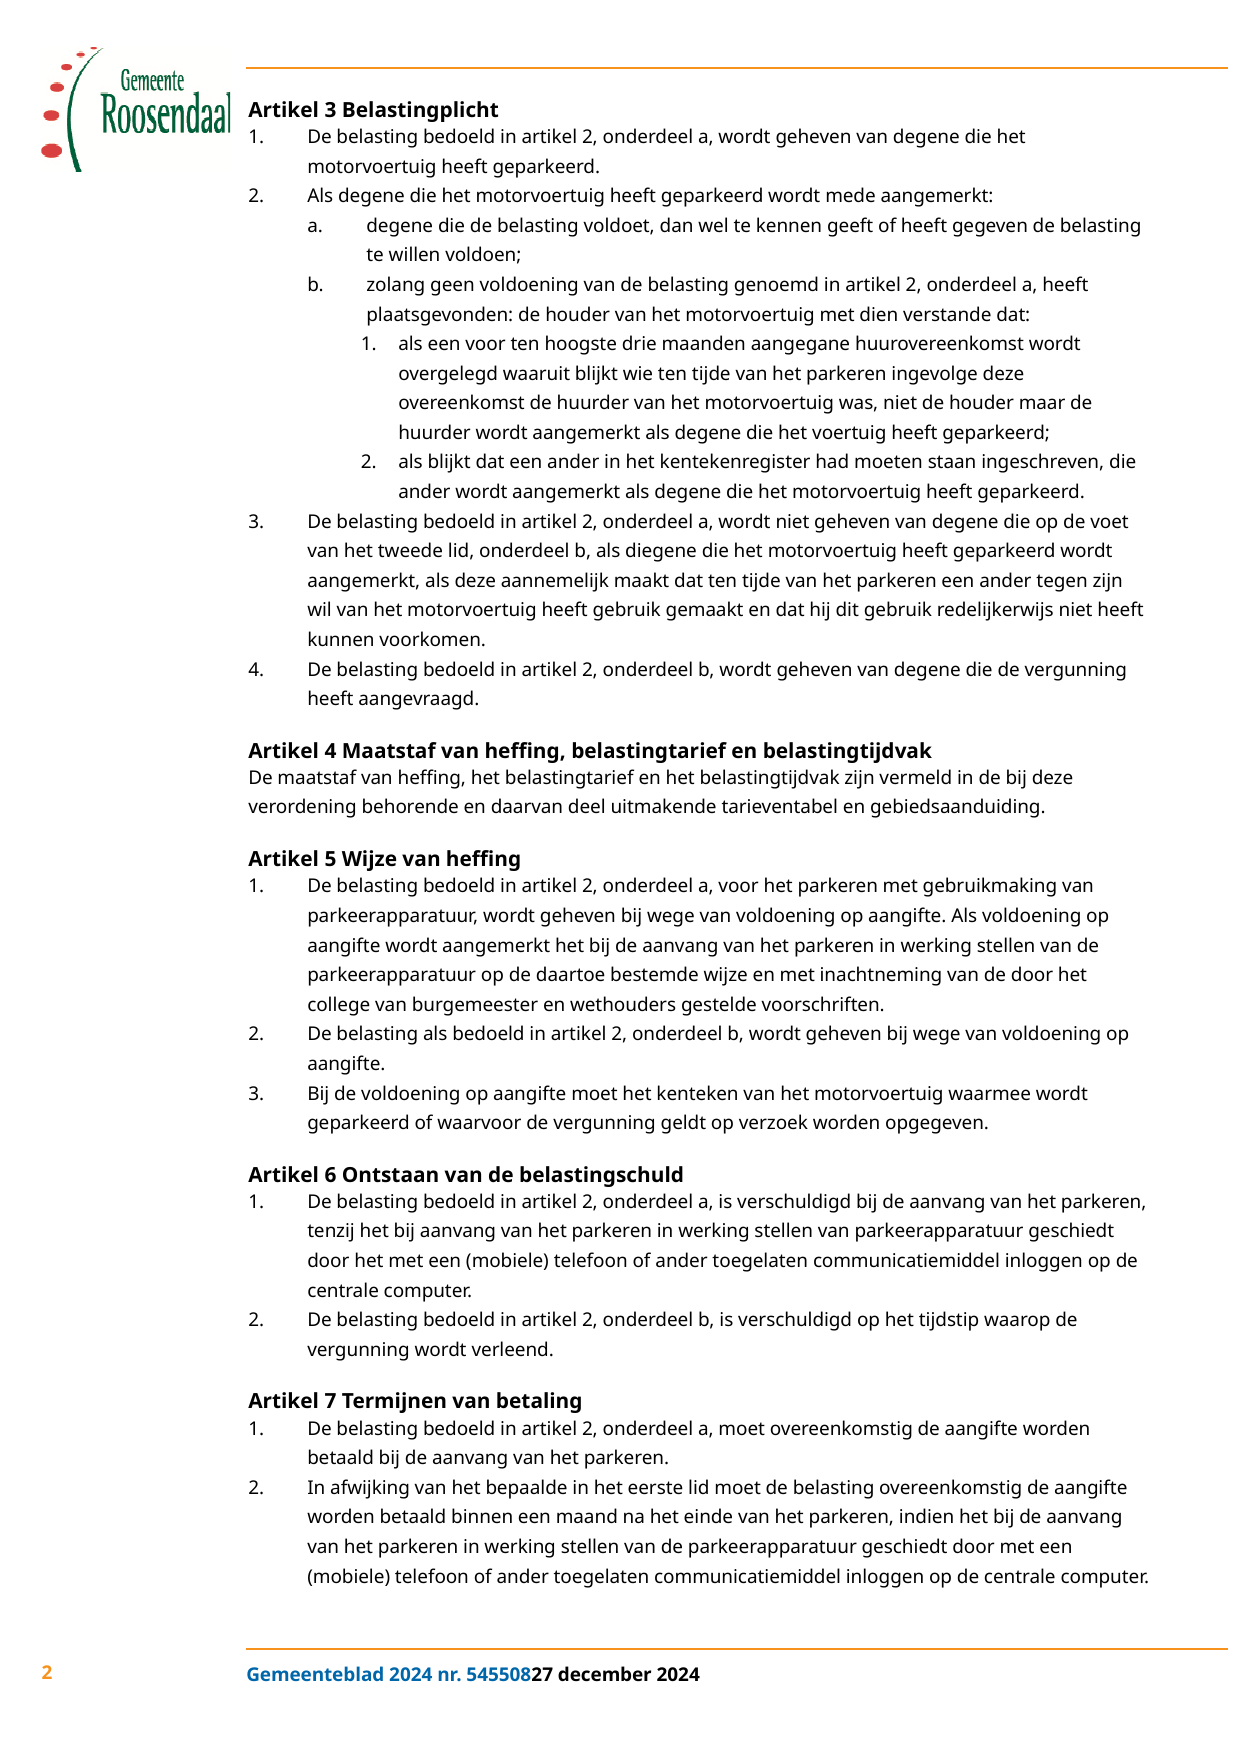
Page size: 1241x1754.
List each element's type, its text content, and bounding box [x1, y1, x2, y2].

list als blijkt dat een ander in het kentekenregister had moeten staan ingeschreven, die ander wordt aangemerkt als degene die het motorvoertuig heeft geparkeerd. [361, 449, 1152, 504]
text Artikel 3 Belastingplicht [248, 95, 1152, 123]
text De maatstaf van heffing, het belastingtarief en het belastingtijdvak zijn vermeld in de bij deze verordening behorende en daarvan deel uitmakende tarieventabel en gebiedsaanduiding. [248, 764, 1152, 819]
list De belasting bedoeld in artikel 2, onderdeel a, voor het parkeren met gebruikmaking van parkeerapparatuur, wordt geheven bij wege van voldoening op aangifte. Als voldoening op aangifte wordt aangemerkt het bij de aanvang van het parkeren in werking stellen van de parkeerapparatuur op de daartoe bestemde wijze en met inachtneming van de door het college van burgemeester en wethouders gestelde voorschriften. [248, 873, 1152, 1017]
list De belasting bedoeld in artikel 2, onderdeel a, wordt niet geheven van degene die op de voet van het tweede lid, onderdeel b, als diegene die het motorvoertuig heeft geparkeerd wordt aangemerkt, als deze aannemelijk maakt dat ten tijde van het parkeren een ander tegen zijn wil van het motorvoertuig heeft gebruik gemaakt en dat hij dit gebruik redelijkerwijs niet heeft kunnen voorkomen. [248, 508, 1152, 652]
list De belasting bedoeld in artikel 2, onderdeel a, wordt geheven van degene die het motorvoertuig heeft geparkeerd. [248, 123, 1152, 178]
list als een voor ten hoogste drie maanden aangegane huurovereenkomst wordt overgelegd waaruit blijkt wie ten tijde van het parkeren ingevolge deze overeenkomst de huurder van het motorvoertuig was, niet de houder maar de huurder wordt aangemerkt als degene die het voertuig heeft geparkeerd; [361, 330, 1152, 445]
list De belasting als bedoeld in artikel 2, onderdeel b, wordt geheven bij wege van voldoening op aangifte. [248, 1021, 1152, 1076]
list degene die de belasting voldoet, dan wel te kennen geeft of heeft gegeven de belasting te willen voldoen; [307, 212, 1152, 267]
list Als degene die het motorvoertuig heeft geparkeerd wordt mede aangemerkt: [248, 182, 1152, 208]
picture [41, 47, 231, 172]
list De belasting bedoeld in artikel 2, onderdeel b, wordt geheven van degene die de vergunning heeft aangevraagd. [248, 656, 1152, 711]
list De belasting bedoeld in artikel 2, onderdeel a, moet overeenkomstig de aangifte worden betaald bij de aanvang van het parkeren. [248, 1415, 1152, 1470]
text Artikel 7 Termijnen van betaling [248, 1386, 1152, 1415]
list Bij de voldoening op aangifte moet het kenteken van het motorvoertuig waarmee wordt geparkeerd of waarvoor de vergunning geldt op verzoek worden opgegeven. [248, 1080, 1152, 1135]
list In afwijking van het bepaalde in het eerste lid moet de belasting overeenkomstig de aangifte worden betaald binnen een maand na het einde van het parkeren, indien het bij de aanvang van het parkeren in werking stellen van de parkeerapparatuur geschiedt door met een (mobiele) telefoon of ander toegelaten communicatiemiddel inloggen op de centrale computer. [248, 1474, 1152, 1588]
text Artikel 4 Maatstaf van heffing, belastingtarief en belastingtijdvak [248, 736, 1152, 764]
list De belasting bedoeld in artikel 2, onderdeel b, is verschuldigd op het tijdstip waarop de vergunning wordt verleend. [248, 1306, 1152, 1362]
list De belasting bedoeld in artikel 2, onderdeel a, is verschuldigd bij de aanvang van het parkeren, tenzij het bij aanvang van het parkeren in werking stellen van parkeerapparatuur geschiedt door het met een (mobiele) telefoon of ander toegelaten communicatiemiddel inloggen op de centrale computer. [248, 1188, 1152, 1303]
text Artikel 6 Ontstaan van de belastingschuld [248, 1160, 1152, 1188]
text Artikel 5 Wijze van heffing [248, 844, 1152, 873]
list zolang geen voldoening van de belasting genoemd in artikel 2, onderdeel a, heeft plaatsgevonden: de houder van het motorvoertuig met dien verstande dat: [307, 271, 1152, 326]
